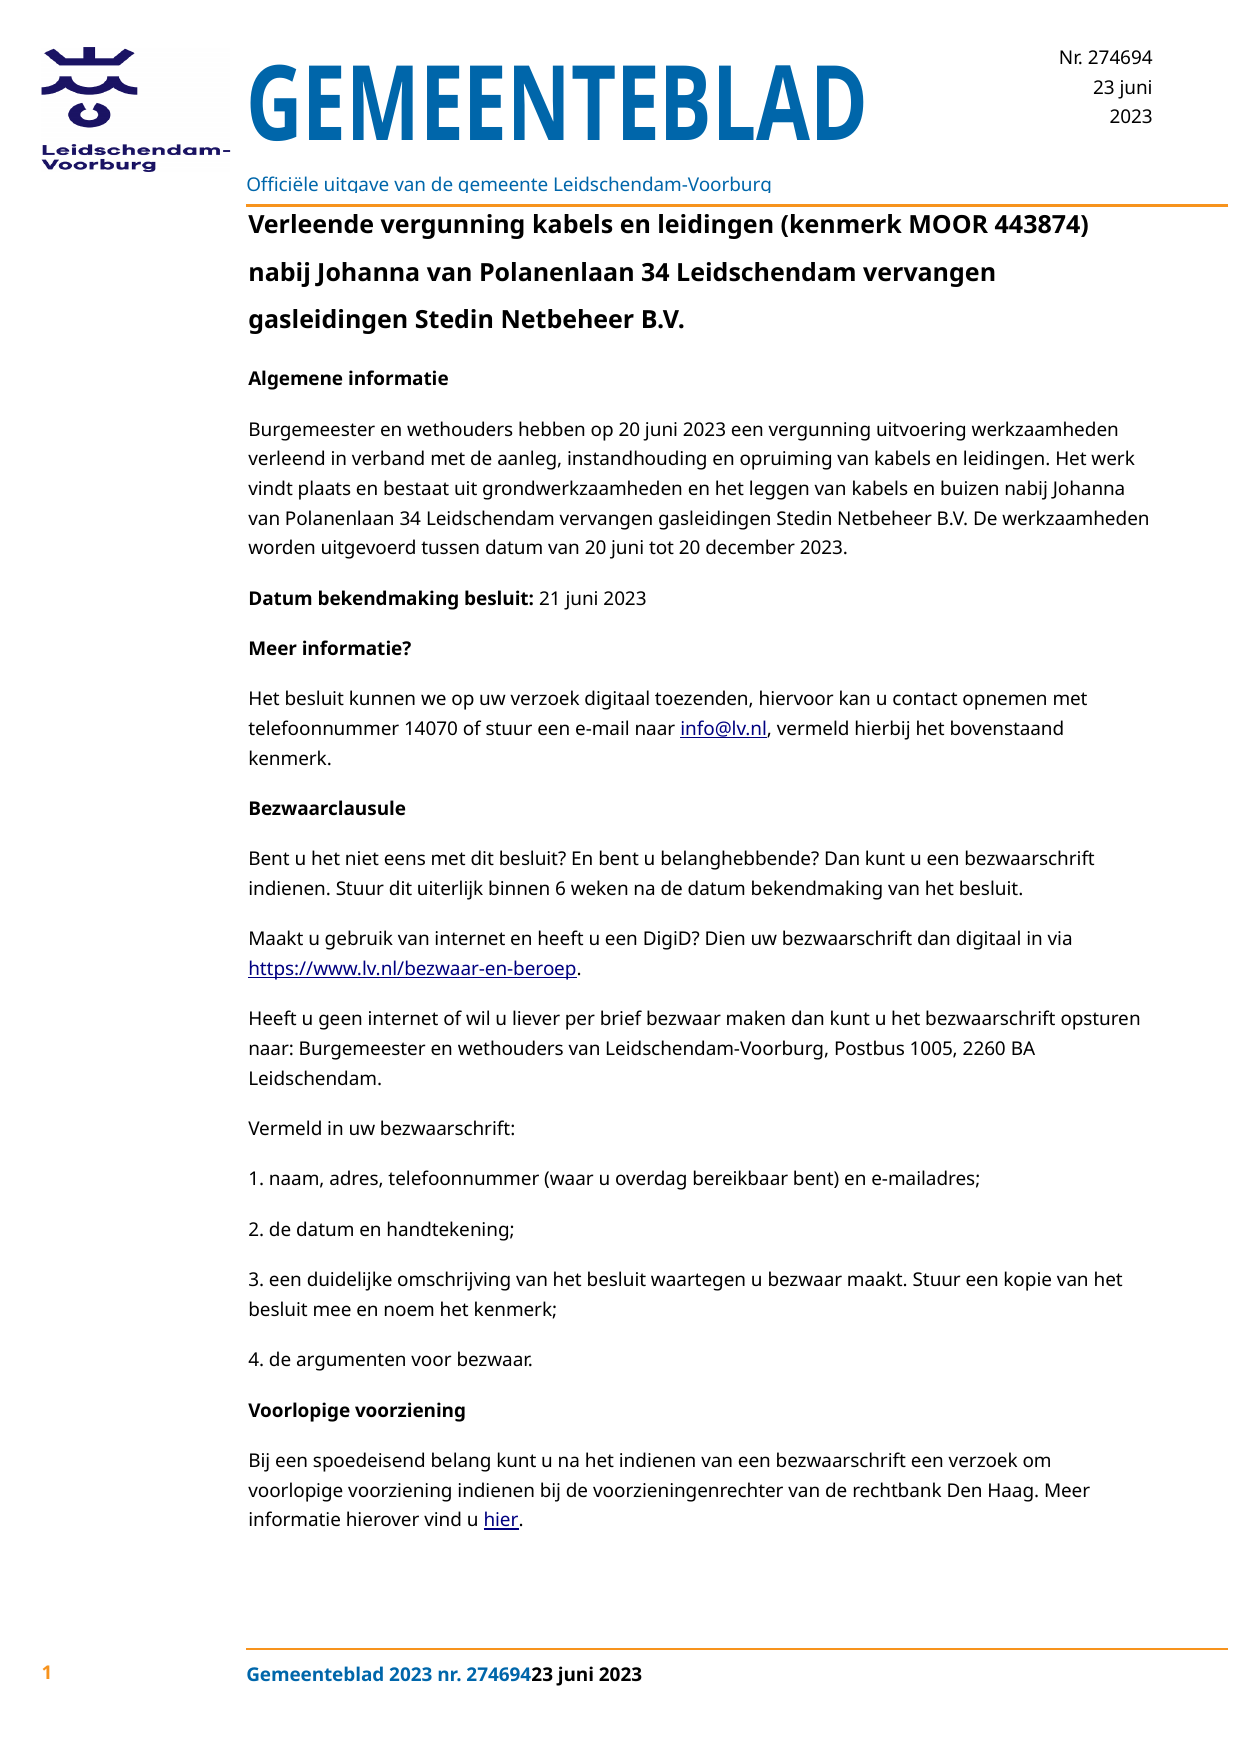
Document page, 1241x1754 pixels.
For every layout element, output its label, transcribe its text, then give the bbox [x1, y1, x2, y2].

text Heeft u geen internet of wil u liever per brief bezwaar maken dan kunt u het bezwaarschrift opsturen naar: Burgemeester en wethouders van Leidschendam-Voorburg, Postbus 1005, 2260 BA Leidschendam. [248, 1006, 1152, 1090]
text Verleende vergunning kabels en leidingen (kenmerk MOOR 443874) nabij Johanna van Polanenlaan 34 Leidschendam vervangen gasleidingen Stedin Netbeheer B.V. [248, 207, 1152, 336]
picture [41, 47, 231, 172]
text Datum bekendmaking besluit: 21 juni 2023 [248, 585, 1152, 610]
text Maakt u gebruik van internet en heeft u een DigiD? Dien uw bezwaarschrift dan digitaal in via https://www.lv.nl/bezwaar-en-beroep. [248, 926, 1152, 981]
text Bezwaarclausule [248, 795, 1152, 821]
text Burgemeester en wethouders hebben op 20 juni 2023 een vergunning uitvoering werkzaamheden verleend in verband met de aanleg, instandhouding en opruiming van kabels en leidingen. Het werk vindt plaats en bestaat uit grondwerkzaamheden en het leggen van kabels en buizen nabij Johanna van Polanenlaan 34 Leidschendam vervangen gasleidingen Stedin Netbeheer B.V. De werkzaamheden worden uitgevoerd tussen datum van 20 juni tot 20 december 2023. [248, 416, 1152, 560]
text Meer informatie? [248, 635, 1152, 661]
text 2. de datum en handtekening; [248, 1216, 1152, 1242]
text 1. naam, adres, telefoonnummer (waar u overdag bereikbaar bent) en e-mailadres; [248, 1166, 1152, 1191]
text 4. de argumenten voor bezwaar. [248, 1346, 1152, 1372]
text Algemene informatie [248, 366, 1152, 391]
text Het besluit kunnen we op uw verzoek digitaal toezenden, hiervoor kan u contact opnemen met telefoonnummer 14070 of stuur een e-mail naar info@lv.nl, vermeld hierbij het bovenstaand kenmerk. [248, 686, 1152, 770]
text Bij een spoedeisend belang kunt u na het indienen van een bezwaarschrift een verzoek om voorlopige voorziening indienen bij de voorzieningenrechter van de rechtbank Den Haag. Meer informatie hierover vind u hier. [248, 1447, 1152, 1532]
text 3. een duidelijke omschrijving van het besluit waartegen u bezwaar maakt. Stuur een kopie van het besluit mee en noem het kenmerk; [248, 1266, 1152, 1322]
text Vermeld in uw bezwaarschrift: [248, 1115, 1152, 1141]
text Voorlopige voorziening [248, 1397, 1152, 1422]
text Bent u het niet eens met dit besluit? En bent u belanghebbende? Dan kunt u een bezwaarschrift indienen. Stuur dit uiterlijk binnen 6 weken na de datum bekendmaking van het besluit. [248, 846, 1152, 901]
